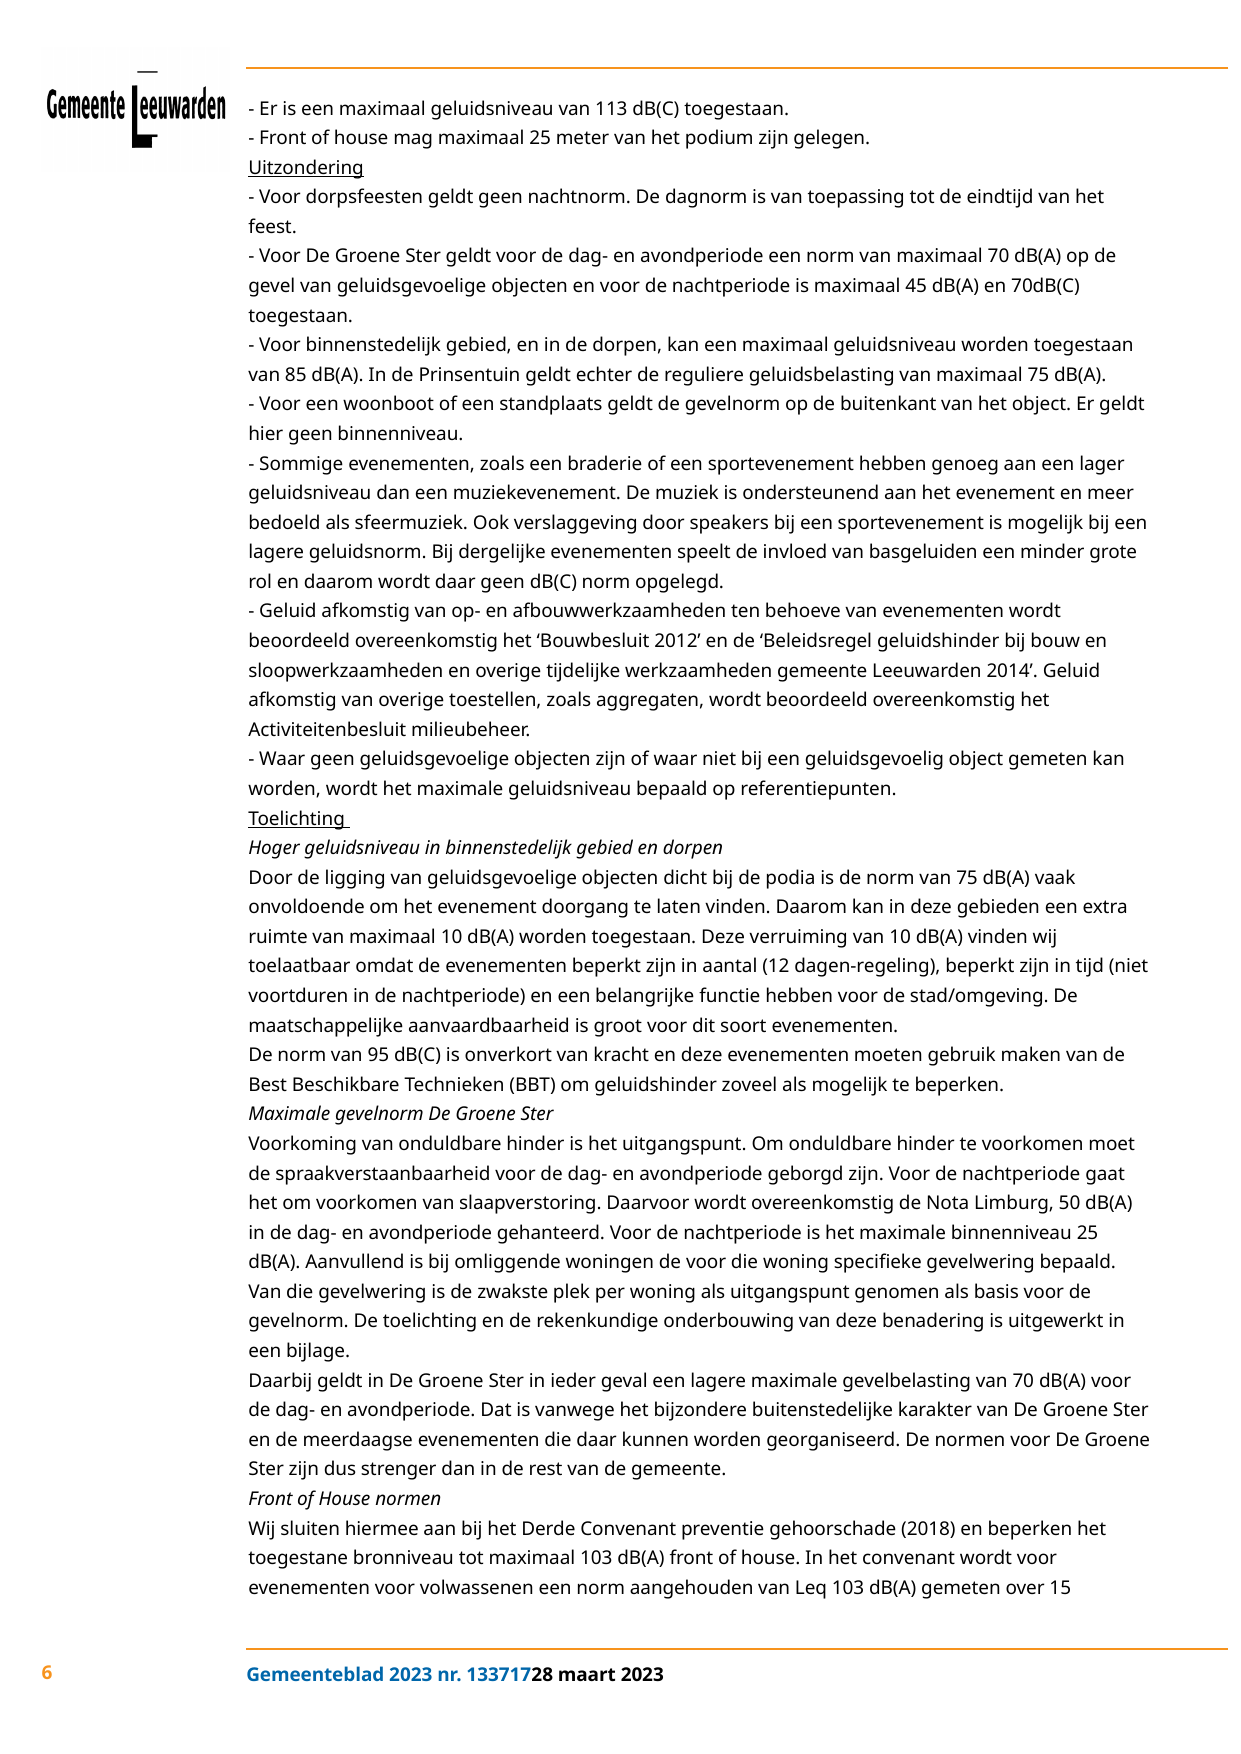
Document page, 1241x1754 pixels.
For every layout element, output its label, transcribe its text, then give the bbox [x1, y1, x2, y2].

text De norm van 95 dB(C) is onverkort van kracht en deze evenementen moeten gebruik maken van de Best Beschikbare Technieken (BBT) om geluidshinder zoveel als mogelijk te beperken. [248, 1041, 1152, 1097]
text - Sommige evenementen, zoals een braderie of een sportevenement hebben genoeg aan een lager geluidsniveau dan een muziekevenement. De muziek is ondersteunend aan het evenement en meer bedoeld als sfeermuziek. Ook verslaggeving door speakers bij een sportevenement is mogelijk bij een lagere geluidsnorm. Bij dergelijke evenementen speelt de invloed van basgeluiden een minder grote rol en daarom wordt daar geen dB(C) norm opgelegd. [248, 450, 1152, 594]
text - Geluid afkomstig van op- en afbouwwerkzaamheden ten behoeve van evenementen wordt beoordeeld overeenkomstig het ‘Bouwbesluit 2012’ en de ‘Beleidsregel geluidshinder bij bouw en sloopwerkzaamheden en overige tijdelijke werkzaamheden gemeente Leeuwarden 2014’. Geluid afkomstig van overige toestellen, zoals aggregaten, wordt beoordeeld overeenkomstig het Activiteitenbesluit milieubeheer. [248, 598, 1152, 742]
text Daarbij geldt in De Groene Ster in ieder geval een lagere maximale gevelbelasting van 70 dB(A) voor de dag- en avondperiode. Dat is vanwege het bijzondere buitenstedelijke karakter van De Groene Ster en de meerdaagse evenementen die daar kunnen worden georganiseerd. De normen voor De Groene Ster zijn dus strenger dan in de rest van de gemeente. [248, 1367, 1152, 1481]
text Wij sluiten hiermee aan bij het Derde Convenant preventie gehoorschade (2018) en beperken het toegestane bronniveau tot maximaal 103 dB(A) front of house. In het convenant wordt voor evenementen voor volwassenen een norm aangehouden van Leq 103 dB(A) gemeten over 15 [248, 1515, 1152, 1600]
text Voorkoming van onduldbare hinder is het uitgangspunt. Om onduldbare hinder te voorkomen moet de spraakverstaanbaarheid voor de dag- en avondperiode geborgd zijn. Voor de nachtperiode gaat het om voorkomen van slaapverstoring. Daarvoor wordt overeenkomstig de Nota Limburg, 50 dB(A) in de dag- en avondperiode gehanteerd. Voor de nachtperiode is het maximale binnenniveau 25 dB(A). Aanvullend is bij omliggende woningen de voor die woning specifieke gevelwering bepaald. Van die gevelwering is de zwakste plek per woning als uitgangspunt genomen als basis voor de gevelnorm. De toelichting en de rekenkundige onderbouwing van deze benadering is uitgewerkt in een bijlage. [248, 1130, 1152, 1363]
text Front of House normen [248, 1485, 1152, 1511]
text - Front of house mag maximaal 25 meter van het podium zijn gelegen. [248, 124, 1152, 150]
text - Voor dorpsfeesten geldt geen nachtnorm. De dagnorm is van toepassing tot de eindtijd van het feest. [248, 183, 1152, 239]
text Uitzondering [248, 154, 1152, 180]
picture [41, 47, 231, 172]
text - Voor binnenstedelijk gebied, en in de dorpen, kan een maximaal geluidsniveau worden toegestaan van 85 dB(A). In de Prinsentuin geldt echter de reguliere geluidsbelasting van maximaal 75 dB(A). [248, 331, 1152, 387]
text - Er is een maximaal geluidsniveau van 113 dB(C) toegestaan. [248, 95, 1152, 121]
text - Voor De Groene Ster geldt voor de dag- en avondperiode een norm van maximaal 70 dB(A) op de gevel van geluidsgevoelige objecten en voor de nachtperiode is maximaal 45 dB(A) en 70dB(C) toegestaan. [248, 243, 1152, 328]
text Maximale gevelnorm De Groene Ster [248, 1101, 1152, 1126]
text Hoger geluidsniveau in binnenstedelijk gebied en dorpen [248, 834, 1152, 860]
text Toelichting [248, 805, 1152, 831]
text - Voor een woonboot of een standplaats geldt de gevelnorm op de buitenkant van het object. Er geldt hier geen binnenniveau. [248, 391, 1152, 446]
text - Waar geen geluidsgevoelige objecten zijn of waar niet bij een geluidsgevoelig object gemeten kan worden, wordt het maximale geluidsniveau bepaald op referentiepunten. [248, 746, 1152, 801]
text Door de ligging van geluidsgevoelige objecten dicht bij de podia is de norm van 75 dB(A) vaak onvoldoende om het evenement doorgang te laten vinden. Daarom kan in deze gebieden een extra ruimte van maximaal 10 dB(A) worden toegestaan. Deze verruiming van 10 dB(A) vinden wij toelaatbaar omdat de evenementen beperkt zijn in aantal (12 dagen-regeling), beperkt zijn in tijd (niet voortduren in de nachtperiode) en een belangrijke functie hebben voor de stad/omgeving. De maatschappelijke aanvaardbaarheid is groot voor dit soort evenementen. [248, 864, 1152, 1038]
